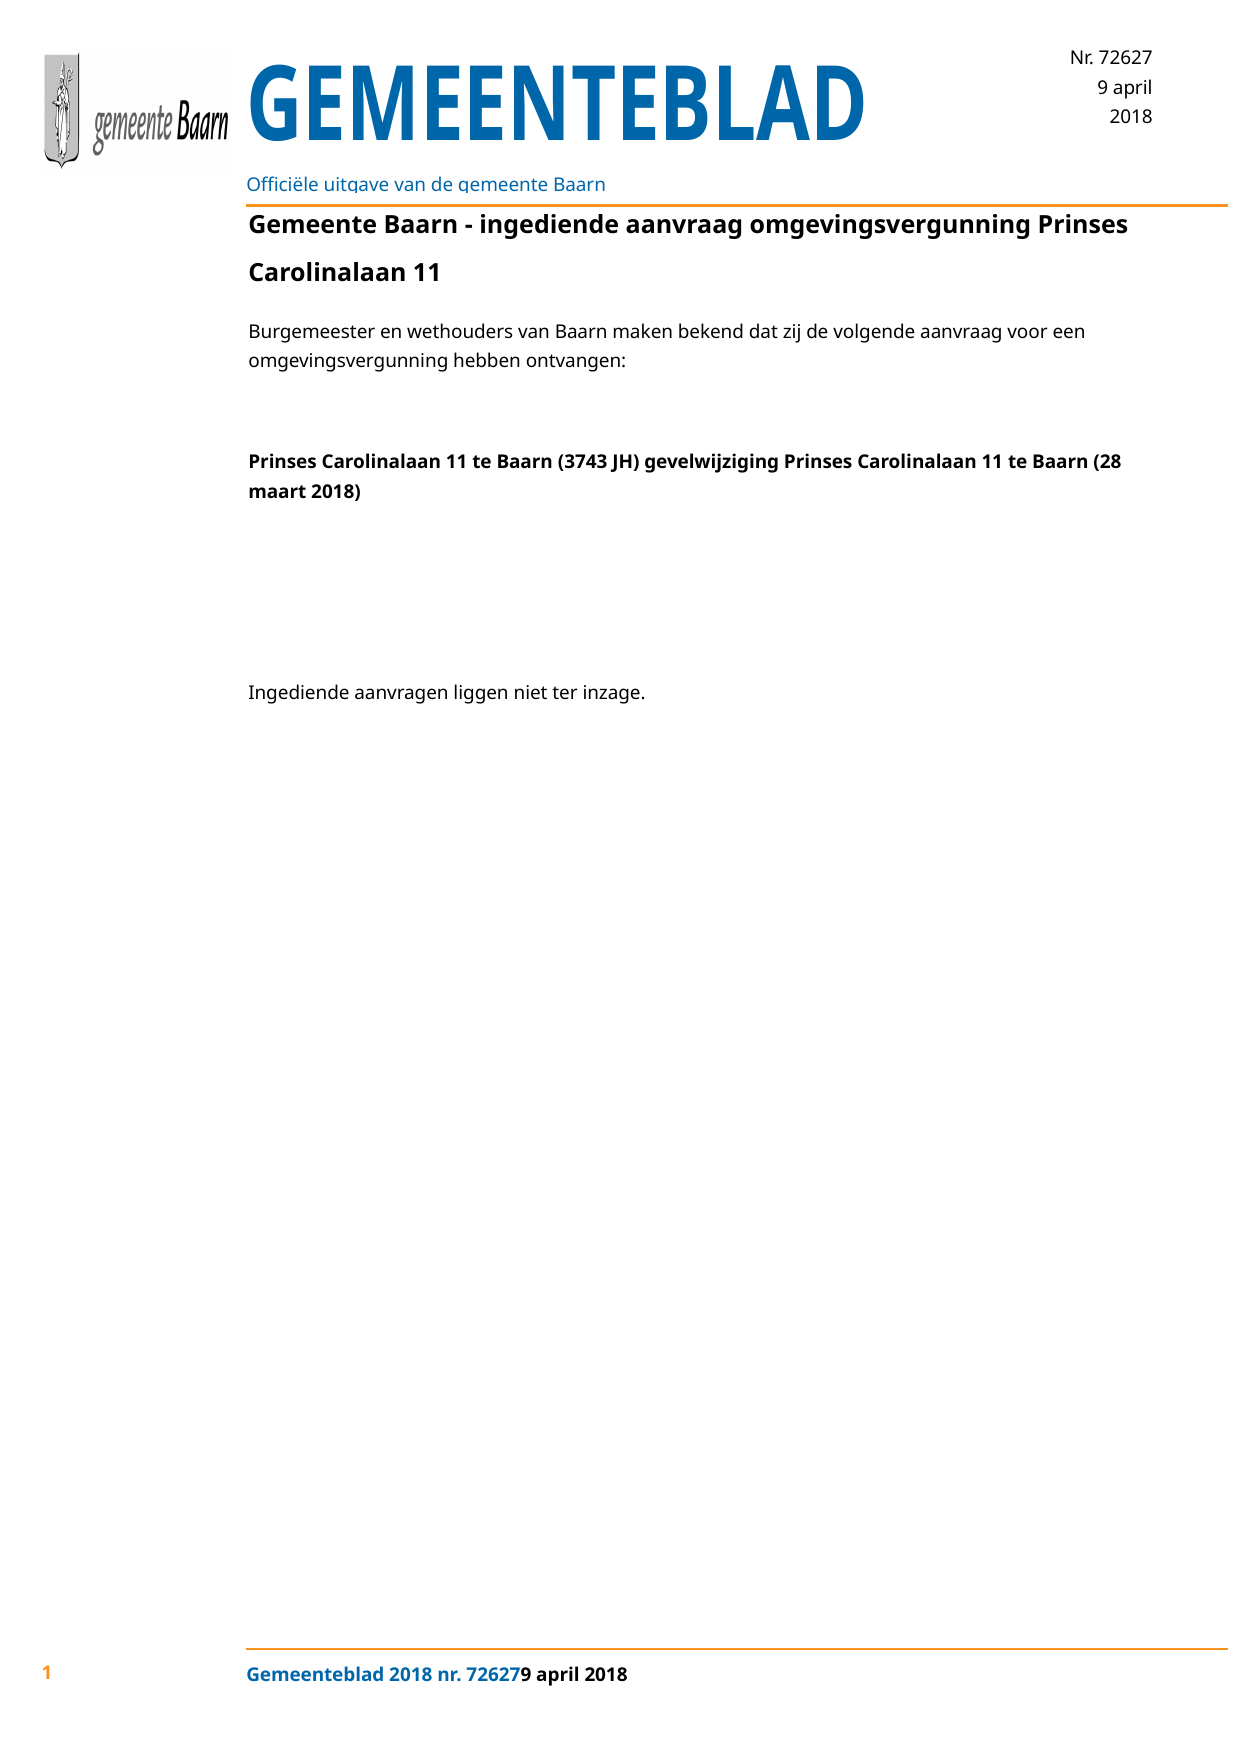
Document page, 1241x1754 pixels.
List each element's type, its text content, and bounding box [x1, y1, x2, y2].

text Ingediende aanvragen liggen niet ter inzage. [248, 679, 1152, 705]
picture [41, 47, 231, 172]
text Gemeente Baarn - ingediende aanvraag omgevingsvergunning Prinses Carolinalaan 11 [248, 207, 1152, 288]
text Prinses Carolinalaan 11 te Baarn (3743 JH) gevelwijziging Prinses Carolinalaan 11 te Baarn (28 maart 2018) [248, 448, 1152, 504]
text Burgemeester en wethouders van Baarn maken bekend dat zij de volgende aanvraag voor een omgevingsvergunning hebben ontvangen: [248, 318, 1152, 373]
